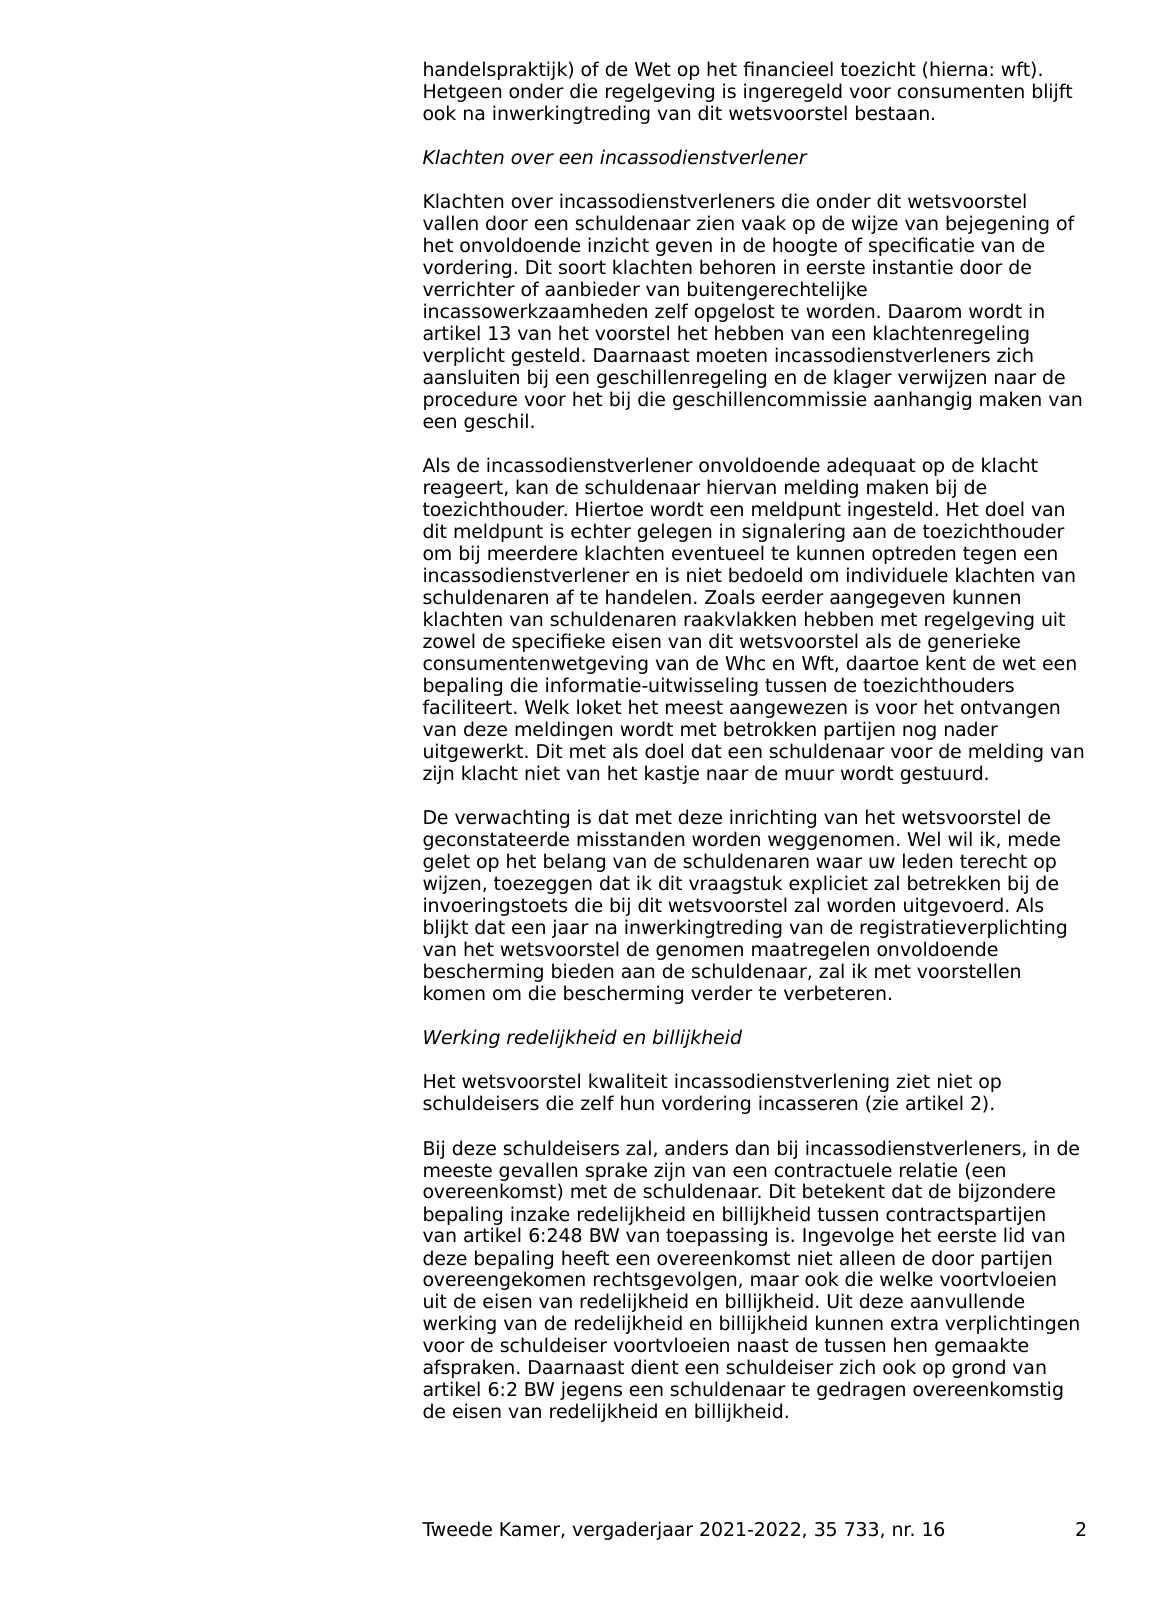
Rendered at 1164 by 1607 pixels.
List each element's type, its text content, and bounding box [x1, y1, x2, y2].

text Bij deze schuldeisers zal, anders dan bij incassodienstverleners, in de meeste gevallen sprake zijn van een contractuele relatie (een overeenkomst) met de schuldenaar. Dit betekent dat de bijzondere bepaling inzake redelijkheid en billijkheid tussen contractspartijen van artikel 6:248 BW van toepassing is. Ingevolge het eerste lid van deze bepaling heeft een overeenkomst niet alleen de door partijen overeengekomen rechtsgevolgen, maar ook die welke voortvloeien uit de eisen van redelijkheid en billijkheid. Uit deze aanvullende werking van de redelijkheid en billijkheid kunnen extra verplichtingen voor de schuldeiser voortvloeien naast de tussen hen gemaakte afspraken. Daarnaast dient een schuldeiser zich ook op grond van artikel 6:2 BW jegens een schuldenaar te gedragen overeenkomstig de eisen van redelijkheid en billijkheid. [422, 1137, 1087, 1423]
subtitle Werking redelijkheid en billijkheid [422, 1027, 1087, 1049]
text handelspraktijk) of de Wet op het financieel toezicht (hierna: wft). Hetgeen onder die regelgeving is ingeregeld voor consumenten blijft ook na inwerkingtreding van dit wetsvoorstel bestaan. [422, 59, 1087, 125]
text Het wetsvoorstel kwaliteit incassodienstverlening ziet niet op schuldeisers die zelf hun vordering incasseren (zie artikel 2). [422, 1071, 1087, 1115]
text Als de incassodienstverlener onvoldoende adequaat op de klacht reageert, kan de schuldenaar hiervan melding maken bij de toezichthouder. Hiertoe wordt een meldpunt ingesteld. Het doel van dit meldpunt is echter gelegen in signalering aan de toezichthouder om bij meerdere klachten eventueel te kunnen optreden tegen een incassodienstverlener en is niet bedoeld om individuele klachten van schuldenaren af te handelen. Zoals eerder aangegeven kunnen klachten van schuldenaren raakvlakken hebben met regelgeving uit zowel de specifieke eisen van dit wetsvoorstel als de generieke consumentenwetgeving van de Whc en Wft, daartoe kent de wet een bepaling die informatie-uitwisseling tussen de toezichthouders faciliteert. Welk loket het meest aangewezen is voor het ontvangen van deze meldingen wordt met betrokken partijen nog nader uitgewerkt. Dit met als doel dat een schuldenaar voor de melding van zijn klacht niet van het kastje naar de muur wordt gestuurd. [422, 455, 1087, 785]
subtitle Klachten over een incassodienstverlener [422, 147, 1087, 169]
text Klachten over incassodienstverleners die onder dit wetsvoorstel vallen door een schuldenaar zien vaak op de wijze van bejegening of het onvoldoende inzicht geven in de hoogte of specificatie van de vordering. Dit soort klachten behoren in eerste instantie door de verrichter of aanbieder van buitengerechtelijke incassowerkzaamheden zelf opgelost te worden. Daarom wordt in artikel 13 van het voorstel het hebben van een klachtenregeling verplicht gesteld. Daarnaast moeten incassodienstverleners zich aansluiten bij een geschillenregeling en de klager verwijzen naar de procedure voor het bij die geschillencommissie aanhangig maken van een geschil. [422, 191, 1087, 433]
text De verwachting is dat met deze inrichting van het wetsvoorstel de geconstateerde misstanden worden weggenomen. Wel wil ik, mede gelet op het belang van de schuldenaren waar uw leden terecht op wijzen, toezeggen dat ik dit vraagstuk expliciet zal betrekken bij de invoeringstoets die bij dit wetsvoorstel zal worden uitgevoerd. Als blijkt dat een jaar na inwerkingtreding van de registratieverplichting van het wetsvoorstel de genomen maatregelen onvoldoende bescherming bieden aan de schuldenaar, zal ik met voorstellen komen om die bescherming verder te verbeteren. [422, 807, 1087, 1005]
